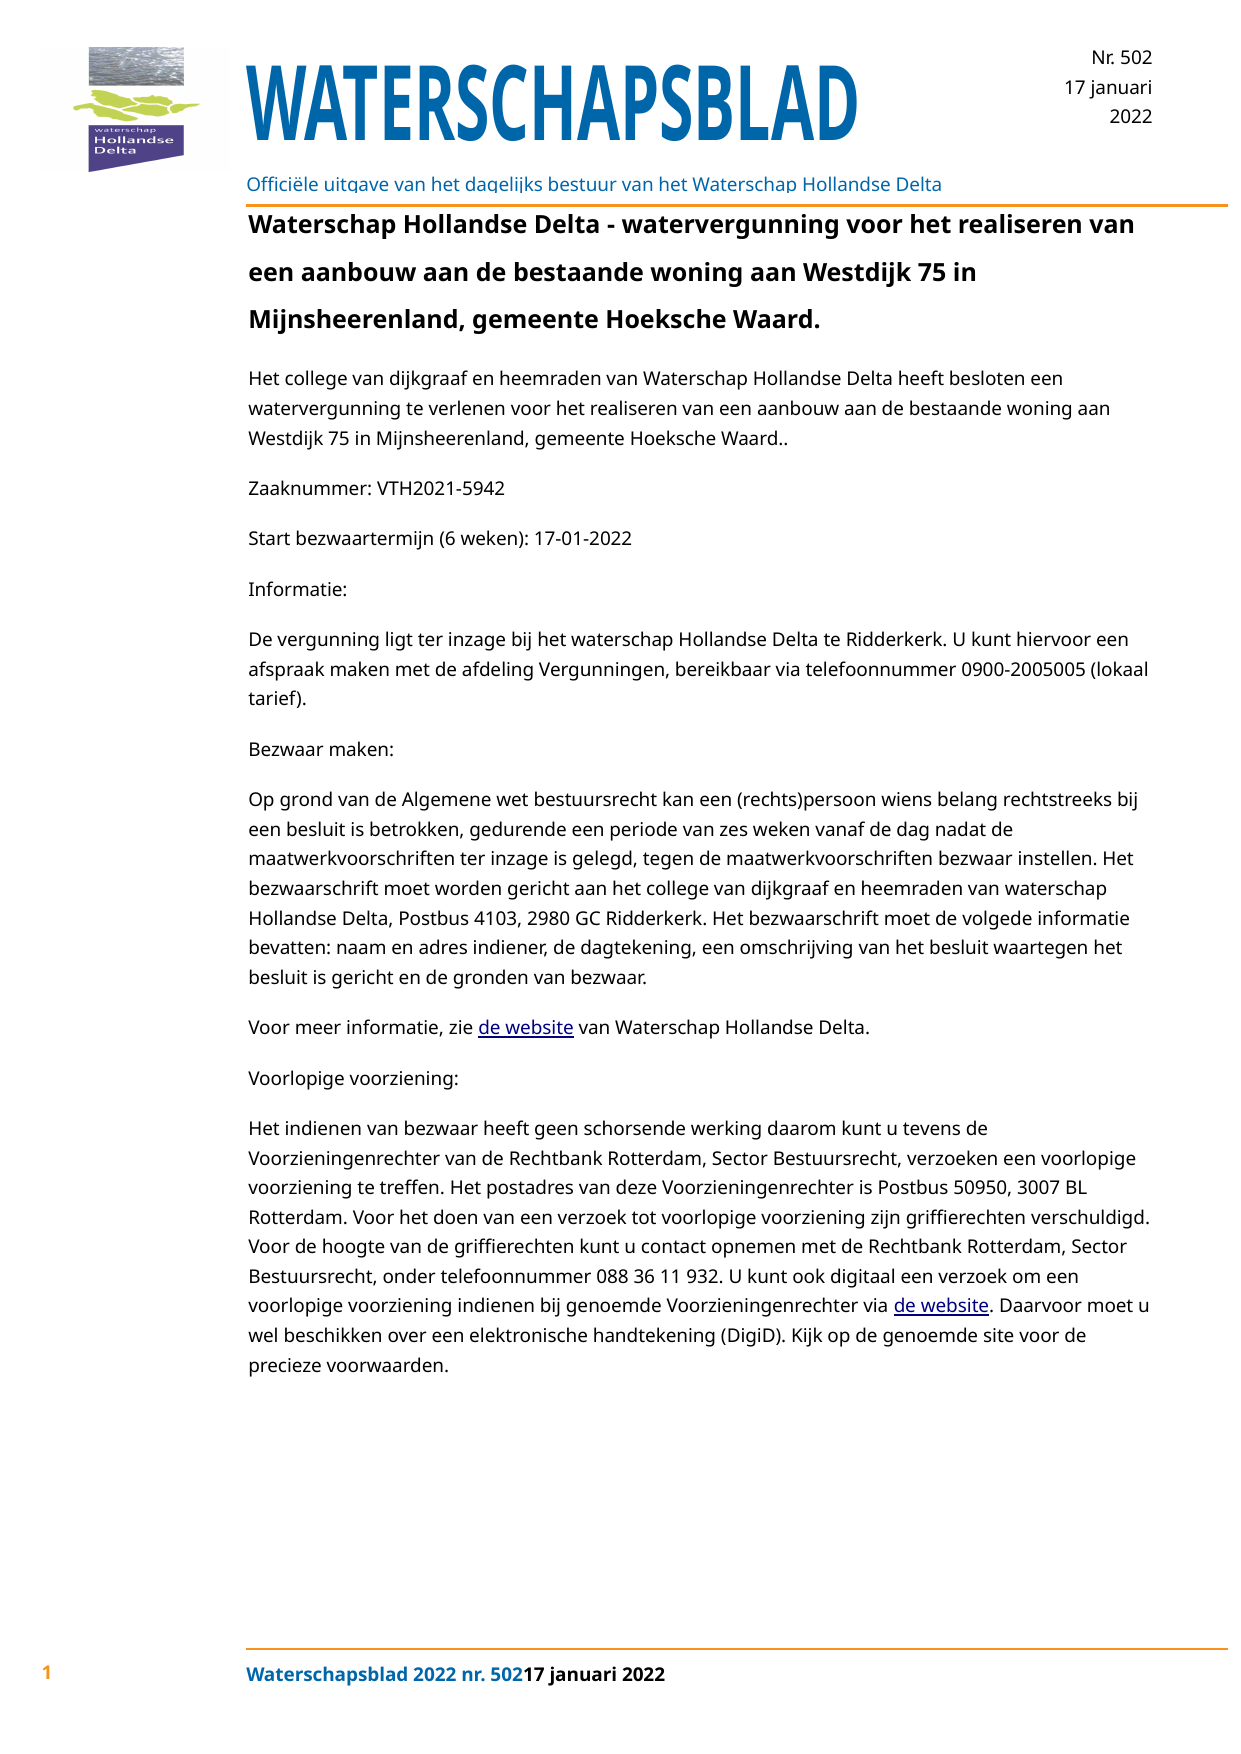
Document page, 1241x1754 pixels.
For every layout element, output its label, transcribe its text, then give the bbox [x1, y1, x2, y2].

text Zaaknummer: VTH2021-5942 [248, 475, 1152, 501]
text Voor meer informatie, zie de website van Waterschap Hollandse Delta. [248, 1014, 1152, 1040]
picture [41, 47, 231, 172]
text Bezwaar maken: [248, 736, 1152, 762]
text Informatie: [248, 576, 1152, 602]
text Het indienen van bezwaar heeft geen schorsende werking daarom kunt u tevens de Voorzieningenrechter van de Rechtbank Rotterdam, Sector Bestuursrecht, verzoeken een voorlopige voorziening te treffen. Het postadres van deze Voorzieningenrechter is Postbus 50950, 3007 BL Rotterdam. Voor het doen van een verzoek tot voorlopige voorziening zijn griffierechten verschuldigd. Voor de hoogte van de griffierechten kunt u contact opnemen met de Rechtbank Rotterdam, Sector Bestuursrecht, onder telefoonnummer 088 36 11 932. U kunt ook digitaal een verzoek om een voorlopige voorziening indienen bij genoemde Voorzieningenrechter via de website. Daarvoor moet u wel beschikken over een elektronische handtekening (DigiD). Kijk op de genoemde site voor de precieze voorwaarden. [248, 1115, 1152, 1377]
text Voorlopige voorziening: [248, 1065, 1152, 1090]
text De vergunning ligt ter inzage bij het waterschap Hollandse Delta te Ridderkerk. U kunt hiervoor een afspraak maken met de afdeling Vergunningen, bereikbaar via telefoonnummer 0900-2005005 (lokaal tarief). [248, 626, 1152, 711]
text Start bezwaartermijn (6 weken): 17-01-2022 [248, 526, 1152, 551]
text Op grond van de Algemene wet bestuursrecht kan een (rechts)persoon wiens belang rechtstreeks bij een besluit is betrokken, gedurende een periode van zes weken vanaf de dag nadat de maatwerkvoorschriften ter inzage is gelegd, tegen de maatwerkvoorschriften bezwaar instellen. Het bezwaarschrift moet worden gericht aan het college van dijkgraaf en heemraden van waterschap Hollandse Delta, Postbus 4103, 2980 GC Ridderkerk. Het bezwaarschrift moet de volgede informatie bevatten: naam en adres indiener, de dagtekening, een omschrijving van het besluit waartegen het besluit is gericht en de gronden van bezwaar. [248, 786, 1152, 989]
text Het college van dijkgraaf en heemraden van Waterschap Hollandse Delta heeft besloten een watervergunning te verlenen voor het realiseren van een aanbouw aan de bestaande woning aan Westdijk 75 in Mijnsheerenland, gemeente Hoeksche Waard.. [248, 366, 1152, 450]
text Waterschap Hollandse Delta - watervergunning voor het realiseren van een aanbouw aan de bestaande woning aan Westdijk 75 in Mijnsheerenland, gemeente Hoeksche Waard. [248, 207, 1152, 336]
